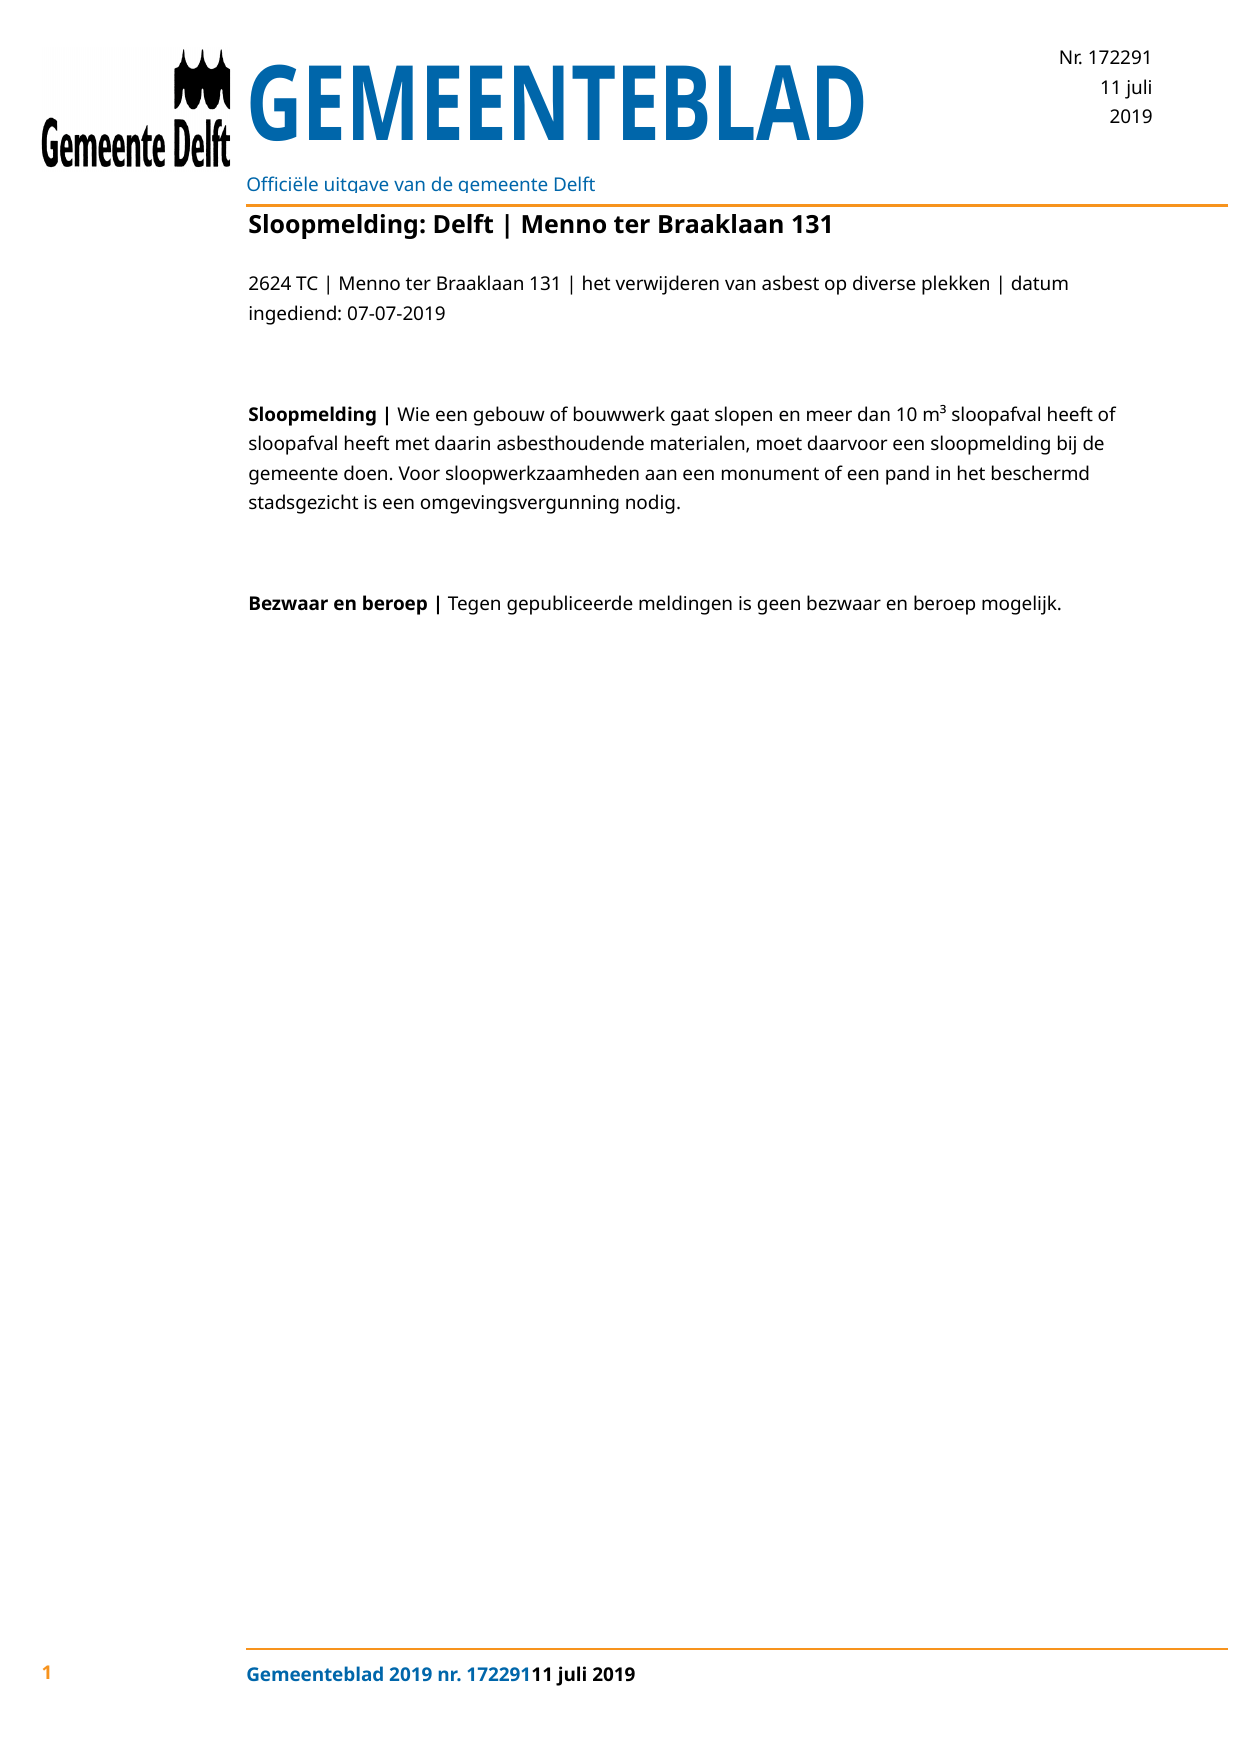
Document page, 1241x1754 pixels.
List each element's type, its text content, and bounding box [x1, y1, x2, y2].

text Bezwaar en beroep | Tegen gepubliceerde meldingen is geen bezwaar en beroep mogelijk. [248, 590, 1152, 616]
text Sloopmelding | Wie een gebouw of bouwwerk gaat slopen en meer dan 10 m³ sloopafval heeft of sloopafval heeft met daarin asbesthoudende materialen, moet daarvoor een sloopmelding bij de gemeente doen. Voor sloopwerkzaamheden aan een monument of een pand in het beschermd stadsgezicht is een omgevingsvergunning nodig. [248, 401, 1152, 515]
picture [41, 47, 231, 172]
text Sloopmelding: Delft | Menno ter Braaklaan 131 [248, 207, 1152, 241]
text 2624 TC | Menno ter Braaklaan 131 | het verwijderen van asbest op diverse plekken | datum ingediend: 07-07-2019 [248, 270, 1152, 326]
